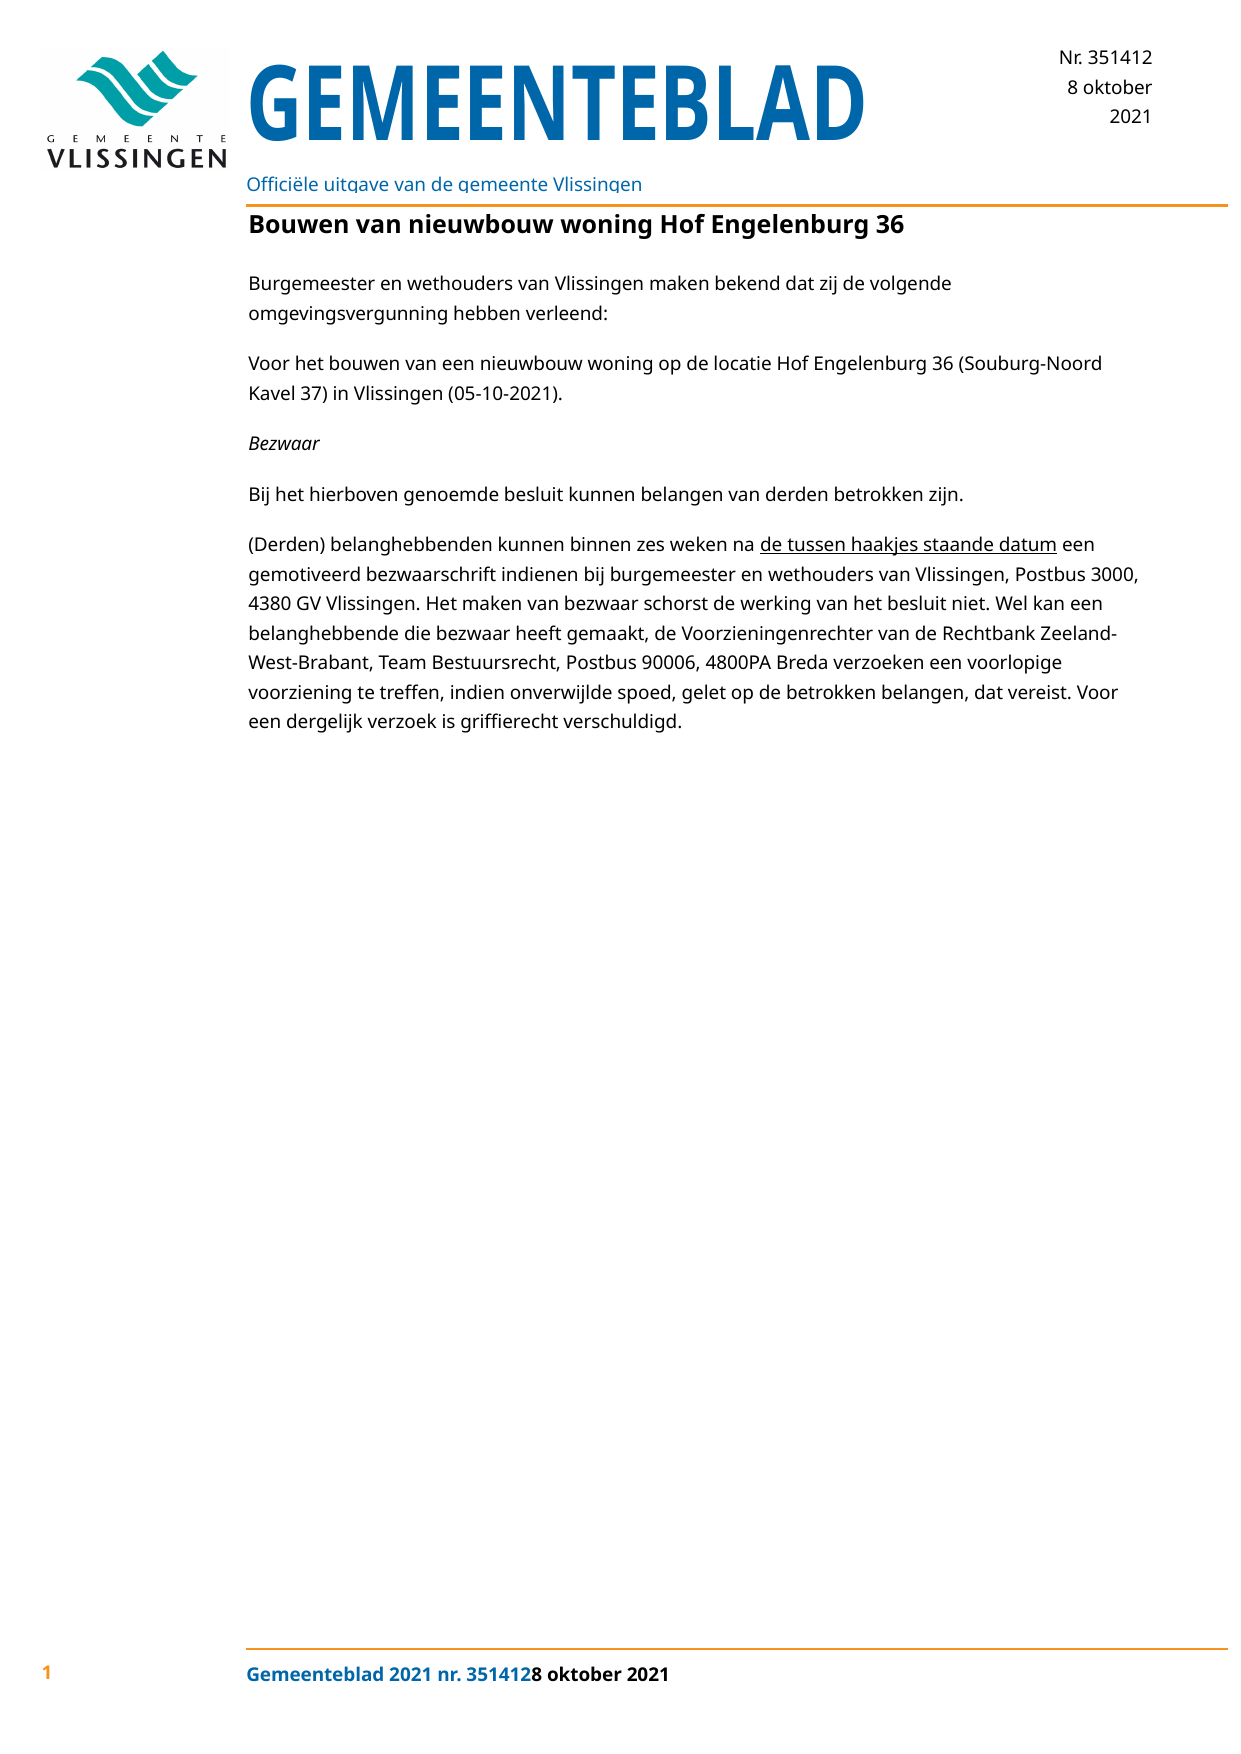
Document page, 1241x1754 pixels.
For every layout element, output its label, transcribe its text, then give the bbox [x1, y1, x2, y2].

picture [41, 47, 231, 172]
text Bij het hierboven genoemde besluit kunnen belangen van derden betrokken zijn. [248, 481, 1152, 506]
text Burgemeester en wethouders van Vlissingen maken bekend dat zij de volgende omgevingsvergunning hebben verleend: [248, 270, 1152, 326]
text (Derden) belanghebbenden kunnen binnen zes weken na de tussen haakjes staande datum een gemotiveerd bezwaarschrift indienen bij burgemeester en wethouders van Vlissingen, Postbus 3000, 4380 GV Vlissingen. Het maken van bezwaar schorst de werking van het besluit niet. Wel kan een belanghebbende die bezwaar heeft gemaakt, de Voorzieningenrechter van de Rechtbank Zeeland-West-Brabant, Team Bestuursrecht, Postbus 90006, 4800PA Breda verzoeken een voorlopige voorziening te treffen, indien onverwijlde spoed, gelet op de betrokken belangen, dat vereist. Voor een dergelijk verzoek is griffierecht verschuldigd. [248, 531, 1152, 734]
text Voor het bouwen van een nieuwbouw woning op de locatie Hof Engelenburg 36 (Souburg-Noord Kavel 37) in Vlissingen (05-10-2021). [248, 350, 1152, 406]
text Bouwen van nieuwbouw woning Hof Engelenburg 36 [248, 207, 1152, 241]
text Bezwaar [248, 430, 1152, 456]
